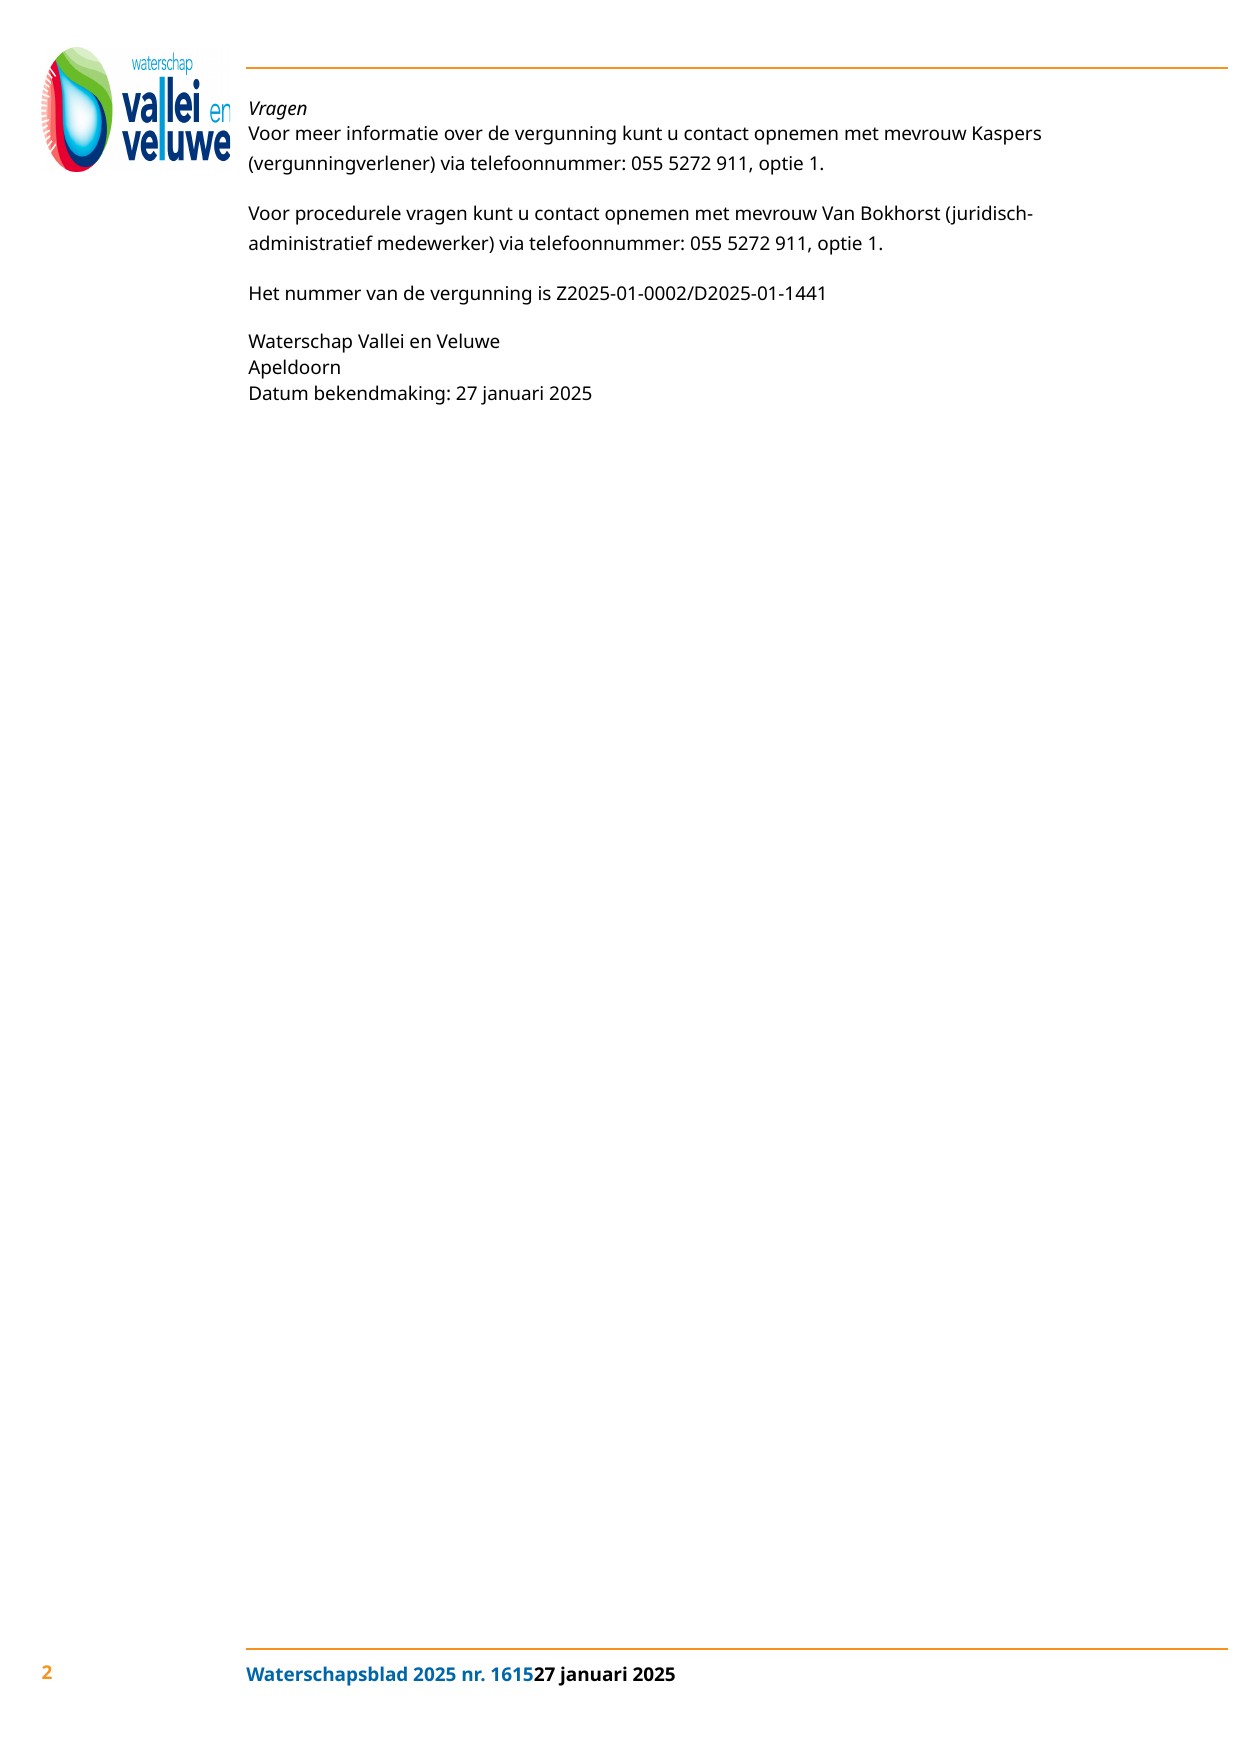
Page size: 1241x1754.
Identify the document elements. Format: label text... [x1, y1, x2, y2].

text Voor meer informatie over de vergunning kunt u contact opnemen met mevrouw Kaspers (vergunningverlener) via telefoonnummer: 055 5272 911, optie 1. [248, 121, 1152, 176]
text Waterschap Vallei en Veluwe [248, 328, 1152, 354]
text Voor procedurele vragen kunt u contact opnemen met mevrouw Van Bokhorst (juridisch-administratief medewerker) via telefoonnummer: 055 5272 911, optie 1. [248, 201, 1152, 256]
picture [41, 47, 231, 172]
text Apeldoorn [248, 354, 1152, 380]
text Het nummer van de vergunning is Z2025-01-0002/D2025-01-1441 [248, 281, 1152, 306]
text Datum bekendmaking: 27 januari 2025 [248, 380, 1152, 406]
text Vragen [248, 95, 1152, 121]
